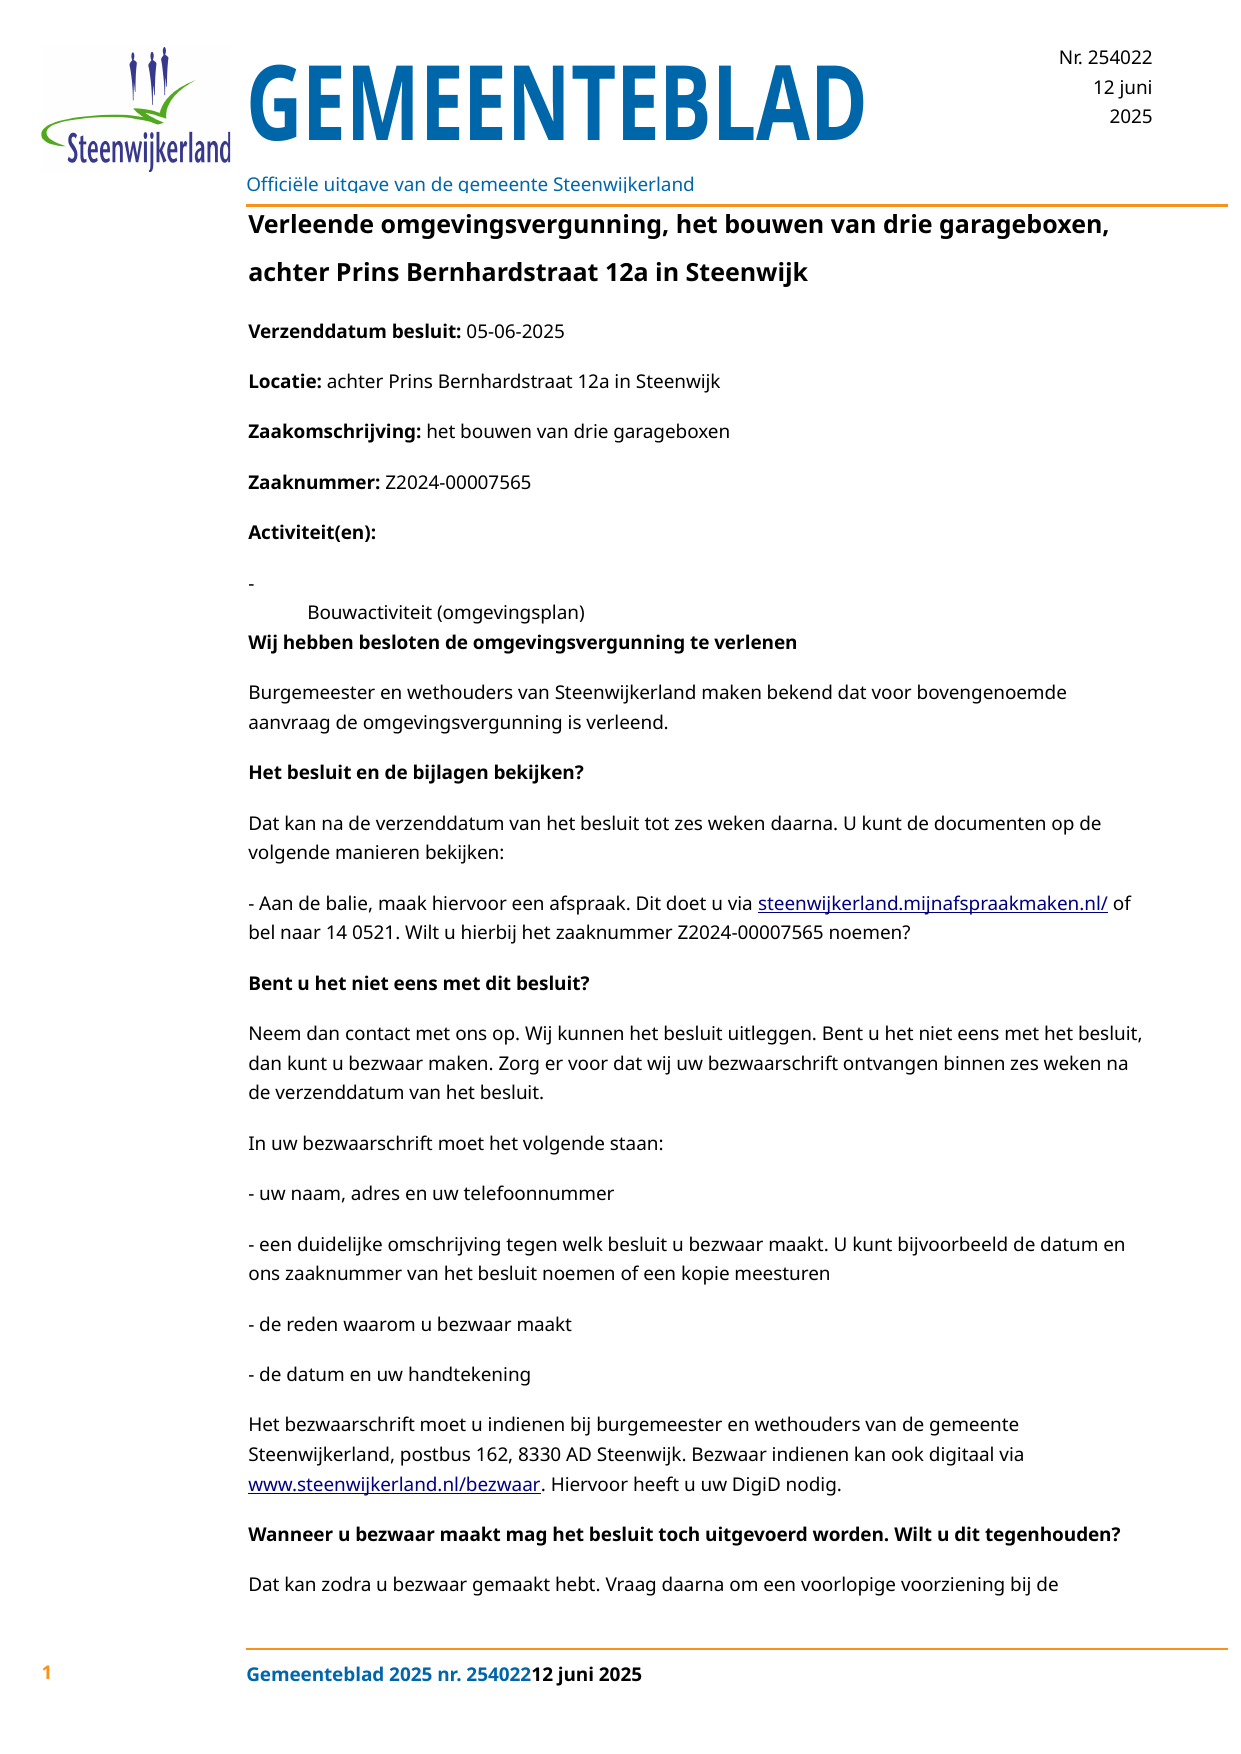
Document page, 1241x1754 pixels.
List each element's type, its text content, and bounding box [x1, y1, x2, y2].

text Verzenddatum besluit: 05-06-2025 [248, 318, 1152, 344]
text Burgemeester en wethouders van Steenwijkerland maken bekend dat voor bovengenoemde aanvraag de omgevingsvergunning is verleend. [248, 679, 1152, 735]
text Bent u het niet eens met dit besluit? [248, 970, 1152, 996]
text Verleende omgevingsvergunning, het bouwen van drie garageboxen, achter Prins Bernhardstraat 12a in Steenwijk [248, 207, 1152, 288]
text - uw naam, adres en uw telefoonnummer [248, 1180, 1152, 1206]
text Zaaknummer: Z2024-00007565 [248, 469, 1152, 495]
text - een duidelijke omschrijving tegen welk besluit u bezwaar maakt. U kunt bijvoorbeeld de datum en ons zaaknummer van het besluit noemen of een kopie meesturen [248, 1231, 1152, 1286]
text Dat kan zodra u bezwaar gemaakt hebt. Vraag daarna om een voorlopige voorziening bij de [248, 1572, 1152, 1597]
text In uw bezwaarschrift moet het volgende staan: [248, 1130, 1152, 1156]
text Activiteit(en): [248, 519, 1152, 545]
text Het bezwaarschrift moet u indienen bij burgemeester en wethouders van de gemeente Steenwijkerland, postbus 162, 8330 AD Steenwijk. Bezwaar indienen kan ook digitaal via www.steenwijkerland.nl/bezwaar. Hiervoor heeft u uw DigiD nodig. [248, 1412, 1152, 1497]
picture [41, 47, 231, 172]
text Wij hebben besloten de omgevingsvergunning te verlenen [248, 629, 1152, 655]
list Bouwactiviteit (omgevingsplan) [248, 599, 1152, 625]
text Het besluit en de bijlagen bekijken? [248, 759, 1152, 785]
text Zaakomschrijving: het bouwen van drie garageboxen [248, 419, 1152, 444]
text - Aan de balie, maak hiervoor een afspraak. Dit doet u via steenwijkerland.mijnafspraakmaken.nl/ of bel naar 14 0521. Wilt u hierbij het zaaknummer Z2024-00007565 noemen? [248, 890, 1152, 945]
text - de reden waarom u bezwaar maakt [248, 1311, 1152, 1337]
text Wanneer u bezwaar maakt mag het besluit toch uitgevoerd worden. Wilt u dit tegenhouden? [248, 1521, 1152, 1547]
text Dat kan na de verzenddatum van het besluit tot zes weken daarna. U kunt de documenten op de volgende manieren bekijken: [248, 810, 1152, 865]
text Neem dan contact met ons op. Wij kunnen het besluit uitleggen. Bent u het niet eens met het besluit, dan kunt u bezwaar maken. Zorg er voor dat wij uw bezwaarschrift ontvangen binnen zes weken na de verzenddatum van het besluit. [248, 1020, 1152, 1105]
text Locatie: achter Prins Bernhardstraat 12a in Steenwijk [248, 368, 1152, 394]
text - de datum en uw handtekening [248, 1361, 1152, 1387]
